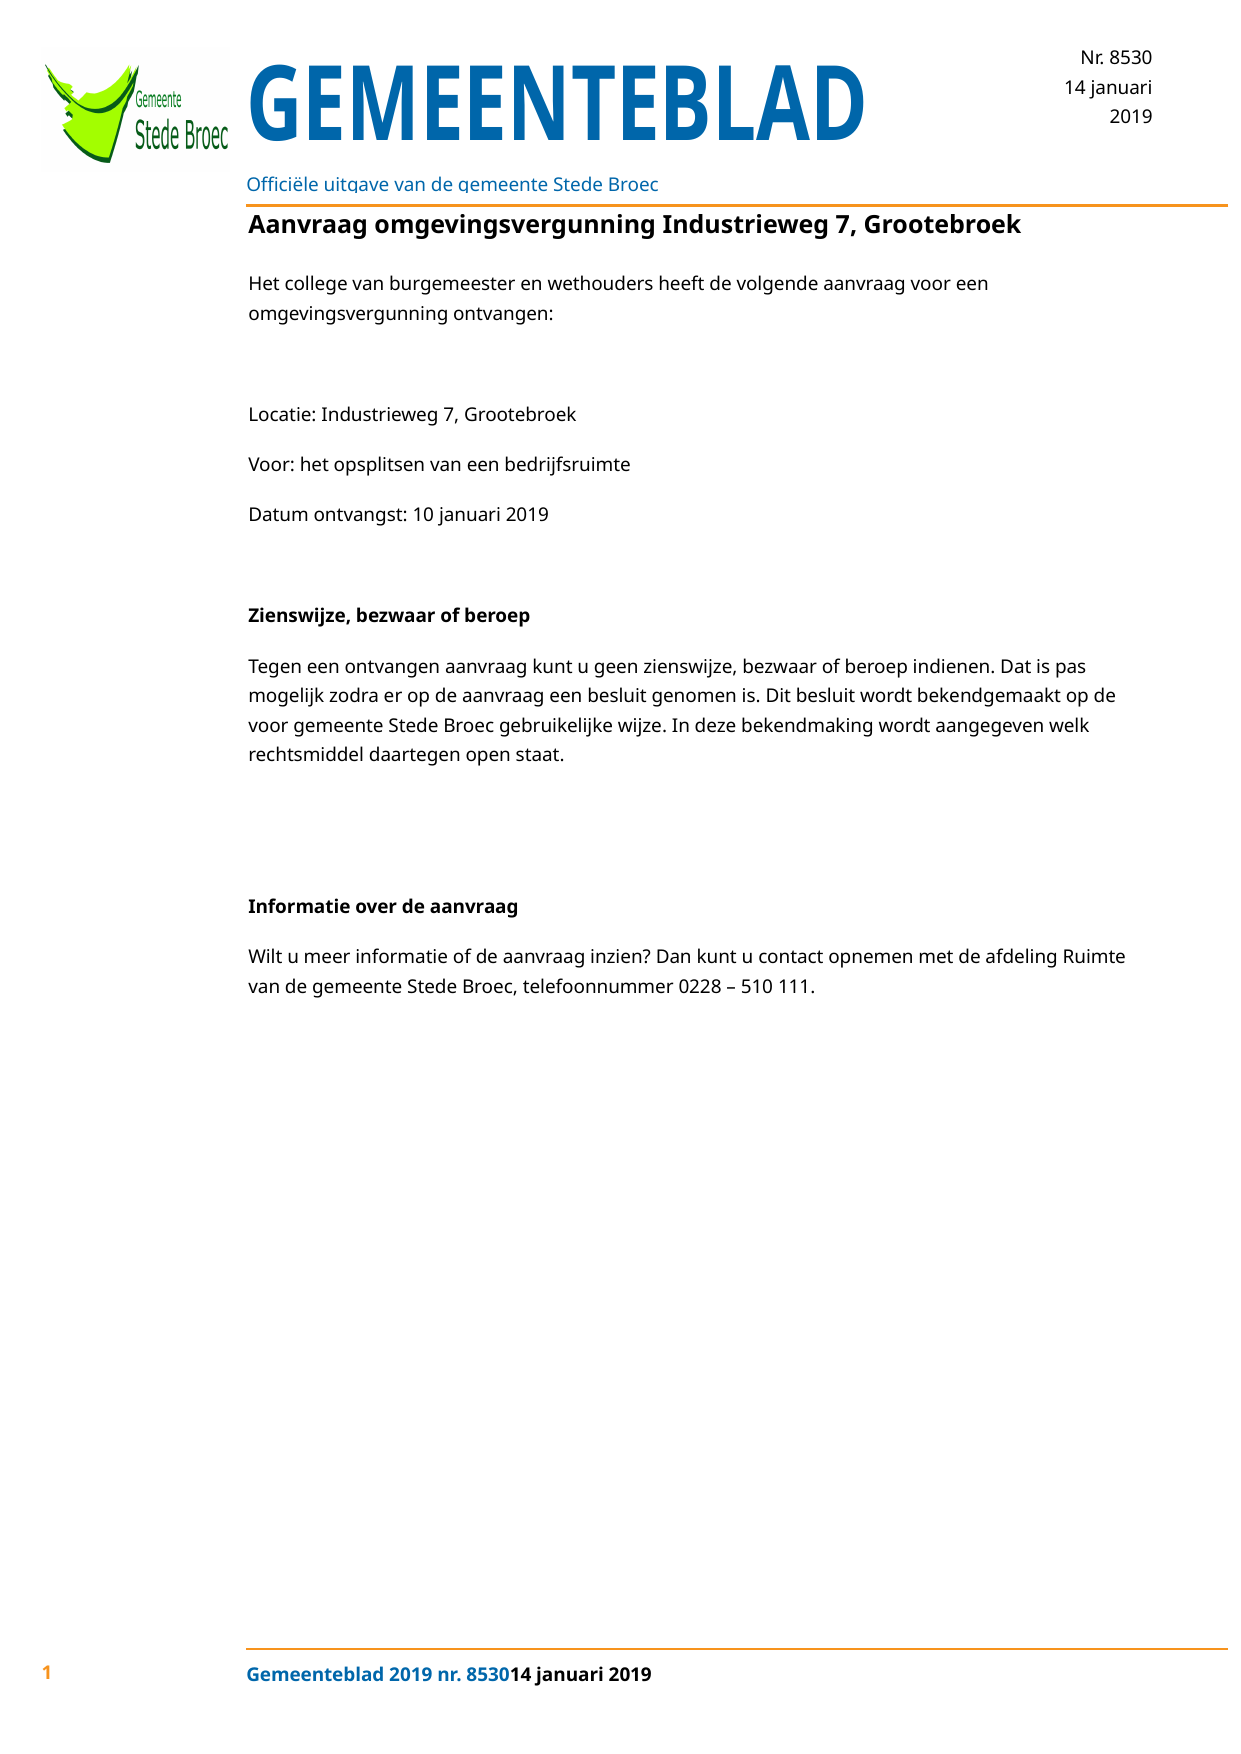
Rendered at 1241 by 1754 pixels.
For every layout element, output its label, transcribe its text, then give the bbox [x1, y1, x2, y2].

text Informatie over de aanvraag [248, 893, 1152, 918]
text Locatie: Industrieweg 7, Grootebroek [248, 401, 1152, 426]
text Voor: het opsplitsen van een bedrijfsruimte [248, 451, 1152, 477]
text Het college van burgemeester en wethouders heeft de volgende aanvraag voor een omgevingsvergunning ontvangen: [248, 270, 1152, 326]
text Tegen een ontvangen aanvraag kunt u geen zienswijze, bezwaar of beroep indienen. Dat is pas mogelijk zodra er op de aanvraag een besluit genomen is. Dit besluit wordt bekendgemaakt op de voor gemeente Stede Broec gebruikelijke wijze. In deze bekendmaking wordt aangegeven welk rechtsmiddel daartegen open staat. [248, 653, 1152, 767]
picture [41, 47, 231, 172]
text Aanvraag omgevingsvergunning Industrieweg 7, Grootebroek [248, 207, 1152, 241]
text Datum ontvangst: 10 januari 2019 [248, 502, 1152, 527]
text Wilt u meer informatie of de aanvraag inzien? Dan kunt u contact opnemen met de afdeling Ruimte van de gemeente Stede Broec, telefoonnummer 0228 – 510 111. [248, 943, 1152, 998]
text Zienswijze, bezwaar of beroep [248, 602, 1152, 628]
